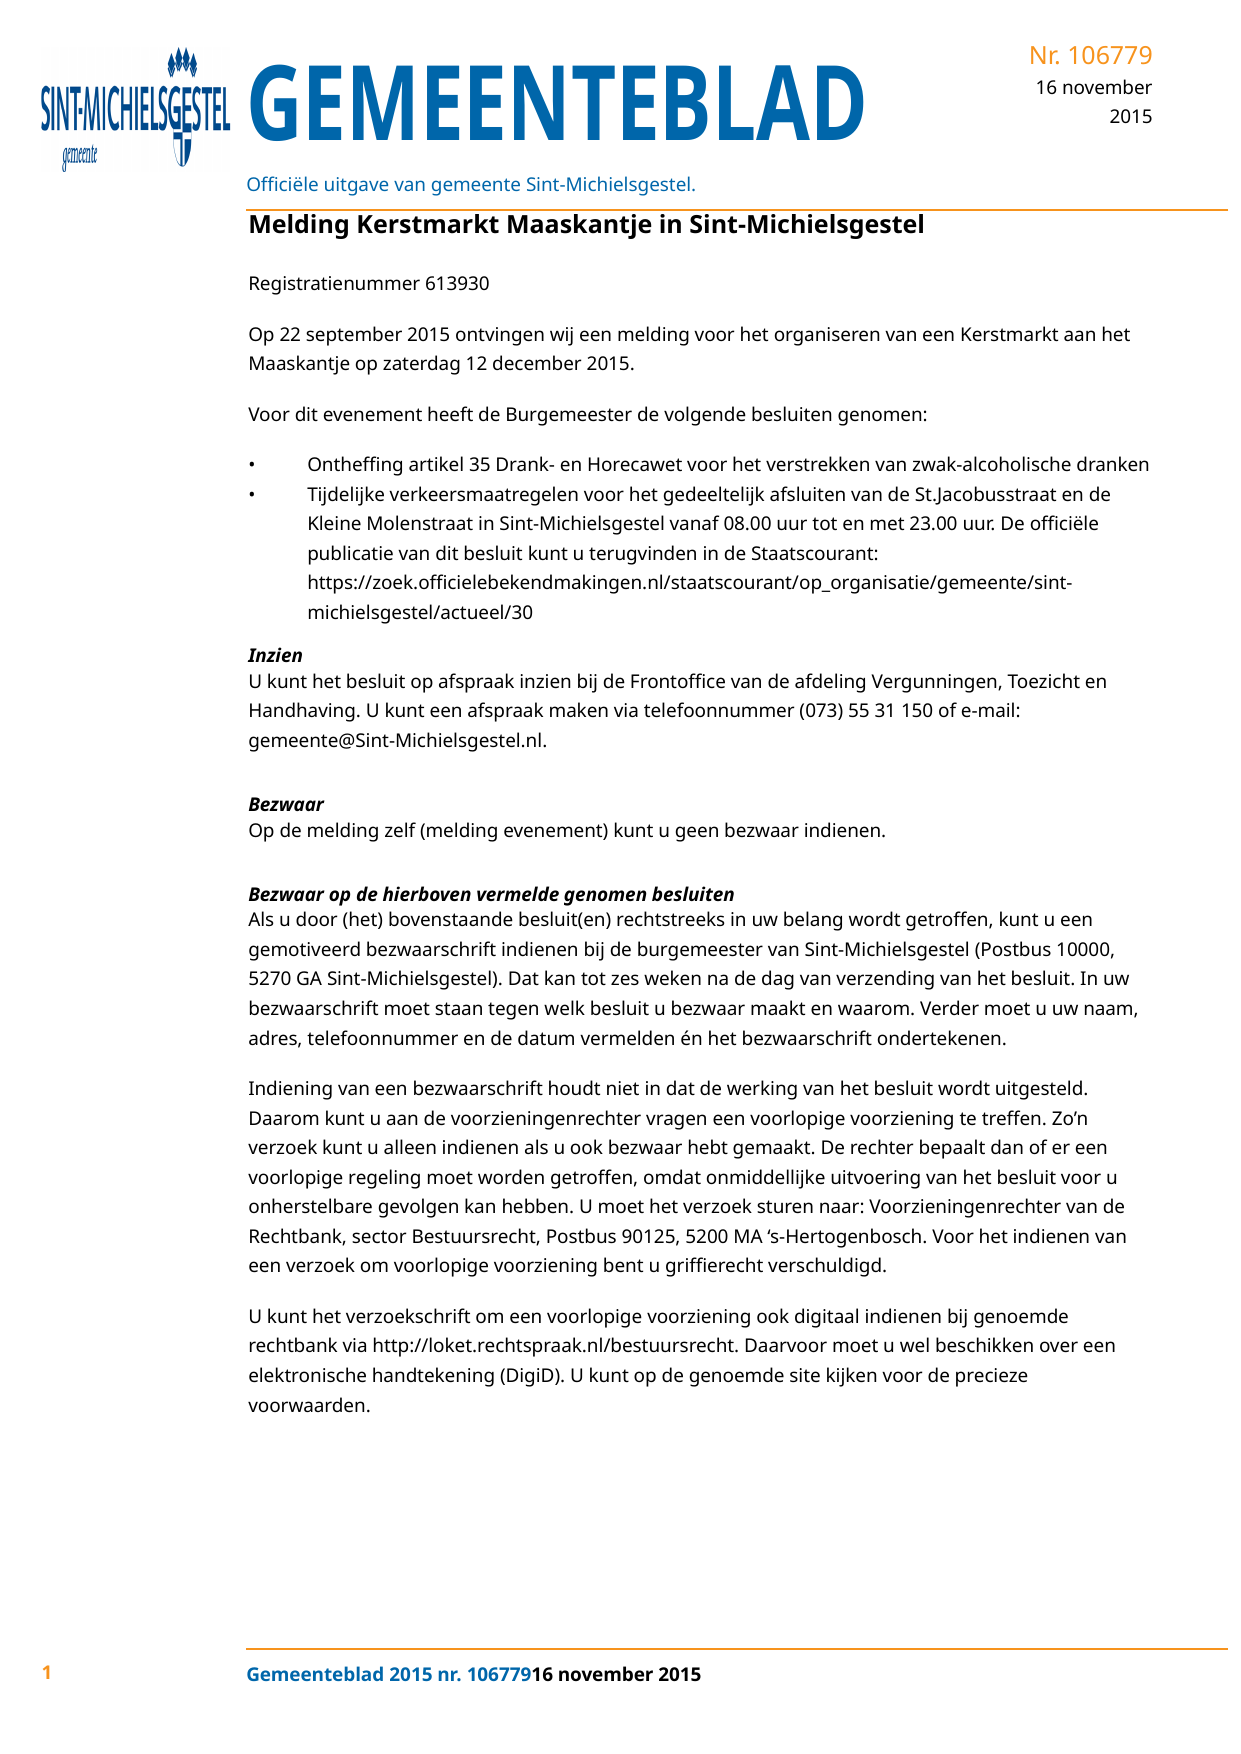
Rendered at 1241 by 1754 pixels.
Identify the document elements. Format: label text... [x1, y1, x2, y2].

text U kunt het besluit op afspraak inzien bij de Frontoffice van de afdeling Vergunningen, Toezicht en Handhaving. U kunt een afspraak maken via telefoonnummer (073) 55 31 150 of e-mail: gemeente@Sint-Michielsgestel.nl. [248, 668, 1152, 753]
text Voor dit evenement heeft de Burgemeester de volgende besluiten genomen: [248, 401, 1152, 426]
text Als u door (het) bovenstaande besluit(en) rechtstreeks in uw belang wordt getroffen, kunt u een gemotiveerd bezwaarschrift indienen bij de burgemeester van Sint-Michielsgestel (Postbus 10000, 5270 GA Sint-Michielsgestel). Dat kan tot zes weken na de dag van verzending van het besluit. In uw bezwaarschrift moet staan tegen welk besluit u bezwaar maakt en waarom. Verder moet u uw naam, adres, telefoonnummer en de datum vermelden én het bezwaarschrift ondertekenen. [248, 906, 1152, 1051]
text Melding Kerstmarkt Maaskantje in Sint-Michielsgestel [248, 211, 1152, 241]
text Inzien [248, 642, 1152, 668]
list Ontheffing artikel 35 Drank- en Horecawet voor het verstrekken van zwak-alcoholische dranken [248, 451, 1152, 477]
text Op de melding zelf (melding evenement) kunt u geen bezwaar indienen. [248, 817, 1152, 842]
picture [41, 47, 231, 172]
text Bezwaar op de hierboven vermelde genomen besluiten [248, 881, 1152, 906]
text Indiening van een bezwaarschrift houdt niet in dat de werking van het besluit wordt uitgesteld. Daarom kunt u aan de voorzieningenrechter vragen een voorlopige voorziening te treffen. Zo’n verzoek kunt u alleen indienen als u ook bezwaar hebt gemaakt. De rechter bepaalt dan of er een voorlopige regeling moet worden getroffen, omdat onmiddellijke uitvoering van het besluit voor u onherstelbare gevolgen kan hebben. U moet het verzoek sturen naar: Voorzieningenrechter van de Rechtbank, sector Bestuursrecht, Postbus 90125, 5200 MA ‘s-Hertogenbosch. Voor het indienen van een verzoek om voorlopige voorziening bent u griffierecht verschuldigd. [248, 1075, 1152, 1278]
text Op 22 september 2015 ontvingen wij een melding voor het organiseren van een Kerstmarkt aan het Maaskantje op zaterdag 12 december 2015. [248, 321, 1152, 376]
text U kunt het verzoekschrift om een voorlopige voorziening ook digitaal indienen bij genoemde rechtbank via http://loket.rechtspraak.nl/bestuursrecht. Daarvoor moet u wel beschikken over een elektronische handtekening (DigiD). U kunt op de genoemde site kijken voor de precieze voorwaarden. [248, 1303, 1152, 1418]
text Bezwaar [248, 791, 1152, 817]
list Tijdelijke verkeersmaatregelen voor het gedeeltelijk afsluiten van de St.Jacobusstraat en de Kleine Molenstraat in Sint-Michielsgestel vanaf 08.00 uur tot en met 23.00 uur. De officiële publicatie van dit besluit kunt u terugvinden in de Staatscourant: https://zoek.officielebekendmakingen.nl/staatscourant/op_organisatie/gemeente/sint-michielsgestel/actueel/30 [248, 481, 1152, 625]
text Registratienummer 613930 [248, 270, 1152, 296]
